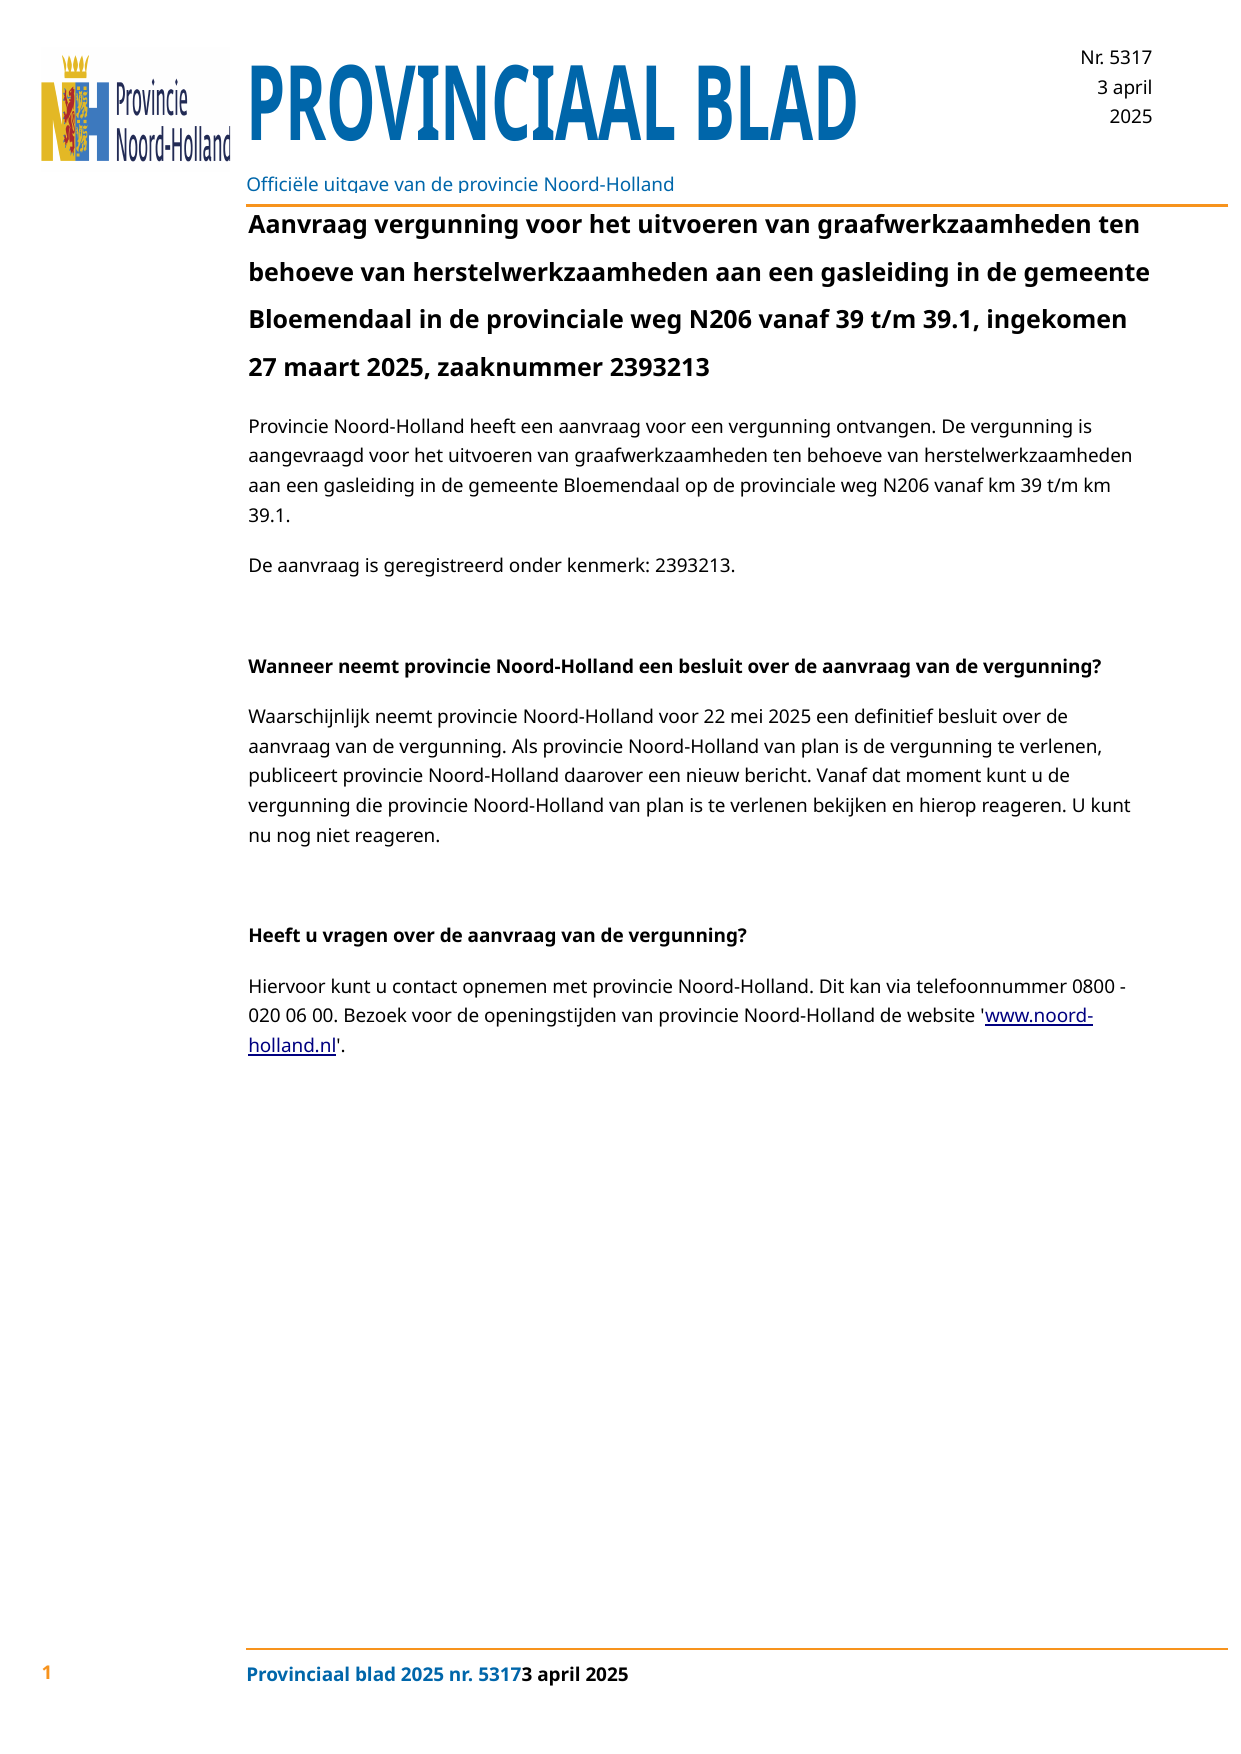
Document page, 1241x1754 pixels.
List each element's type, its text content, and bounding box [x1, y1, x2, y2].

text Wanneer neemt provincie Noord-Holland een besluit over de aanvraag van de vergunning? [248, 653, 1152, 679]
text Hiervoor kunt u contact opnemen met provincie Noord-Holland. Dit kan via telefoonnummer 0800 - 020 06 00. Bezoek voor de openingstijden van provincie Noord-Holland de website 'www.noord-holland.nl'. [248, 973, 1152, 1058]
text Provincie Noord-Holland heeft een aanvraag voor een vergunning ontvangen. De vergunning is aangevraagd voor het uitvoeren van graafwerkzaamheden ten behoeve van herstelwerkzaamheden aan een gasleiding in de gemeente Bloemendaal op de provinciale weg N206 vanaf km 39 t/m km 39.1. [248, 413, 1152, 528]
text Heeft u vragen over de aanvraag van de vergunning? [248, 923, 1152, 948]
picture [41, 47, 231, 172]
text Waarschijnlijk neemt provincie Noord-Holland voor 22 mei 2025 een definitief besluit over de aanvraag van de vergunning. Als provincie Noord-Holland van plan is de vergunning te verlenen, publiceert provincie Noord-Holland daarover een nieuw bericht. Vanaf dat moment kunt u de vergunning die provincie Noord-Holland van plan is te verlenen bekijken en hierop reageren. U kunt nu nog niet reageren. [248, 703, 1152, 848]
text De aanvraag is geregistreerd onder kenmerk: 2393213. [248, 552, 1152, 578]
text Aanvraag vergunning voor het uitvoeren van graafwerkzaamheden ten behoeve van herstelwerkzaamheden aan een gasleiding in de gemeente Bloemendaal in de provinciale weg N206 vanaf 39 t/m 39.1, ingekomen 27 maart 2025, zaaknummer 2393213 [248, 207, 1152, 384]
